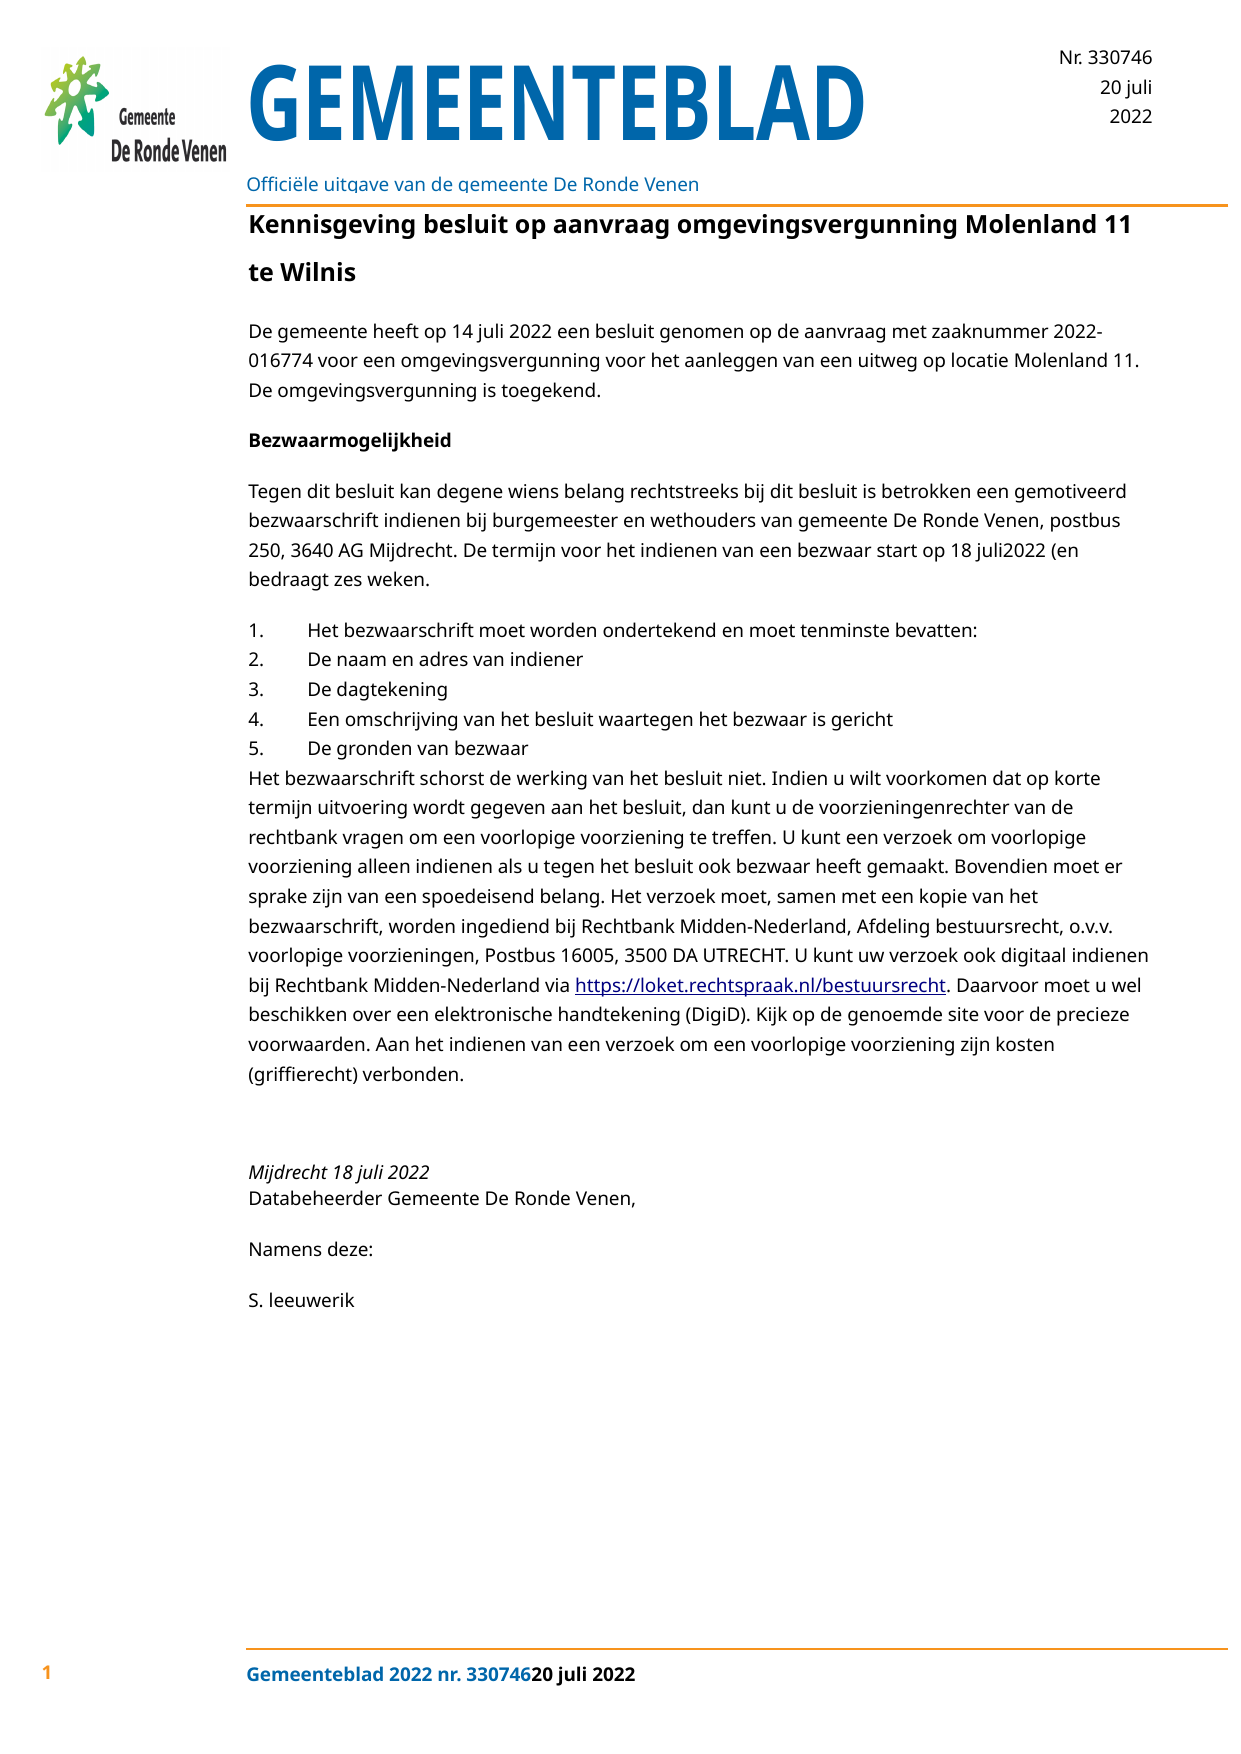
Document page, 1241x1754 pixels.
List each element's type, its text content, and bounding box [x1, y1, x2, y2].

picture [41, 47, 231, 172]
list De gronden van bezwaar [248, 735, 1152, 761]
text Bezwaarmogelijkheid [248, 427, 1152, 453]
text Tegen dit besluit kan degene wiens belang rechtstreeks bij dit besluit is betrokken een gemotiveerd bezwaarschrift indienen bij burgemeester en wethouders van gemeente De Ronde Venen, postbus 250, 3640 AG Mijdrecht. De termijn voor het indienen van een bezwaar start op 18 juli2022 (en bedraagt zes weken. [248, 478, 1152, 592]
text Mijdrecht 18 juli 2022 [248, 1159, 1152, 1185]
text Databeheerder Gemeente De Ronde Venen, [248, 1185, 1152, 1211]
text Namens deze: [248, 1236, 1152, 1262]
list Het bezwaarschrift moet worden ondertekend en moet tenminste bevatten: [248, 617, 1152, 643]
list Een omschrijving van het besluit waartegen het bezwaar is gericht [248, 706, 1152, 732]
text S. leeuwerik [248, 1288, 1152, 1313]
list De dagtekening [248, 676, 1152, 702]
text Kennisgeving besluit op aanvraag omgevingsvergunning Molenland 11 te Wilnis [248, 207, 1152, 288]
text De gemeente heeft op 14 juli 2022 een besluit genomen op de aanvraag met zaaknummer 2022-016774 voor een omgevingsvergunning voor het aanleggen van een uitweg op locatie Molenland 11. De omgevingsvergunning is toegekend. [248, 318, 1152, 403]
list De naam en adres van indiener [248, 647, 1152, 672]
text Het bezwaarschrift schorst de werking van het besluit niet. Indien u wilt voorkomen dat op korte termijn uitvoering wordt gegeven aan het besluit, dan kunt u de voorzieningenrechter van de rechtbank vragen om een voorlopige voorziening te treffen. U kunt een verzoek om voorlopige voorziening alleen indienen als u tegen het besluit ook bezwaar heeft gemaakt. Bovendien moet er sprake zijn van een spoedeisend belang. Het verzoek moet, samen met een kopie van het bezwaarschrift, worden ingediend bij Rechtbank Midden-Nederland, Afdeling bestuursrecht, o.v.v. voorlopige voorzieningen, Postbus 16005, 3500 DA UTRECHT. U kunt uw verzoek ook digitaal indienen bij Rechtbank Midden-Nederland via https://loket.rechtspraak.nl/bestuursrecht. Daarvoor moet u wel beschikken over een elektronische handtekening (DigiD). Kijk op de genoemde site voor de precieze voorwaarden. Aan het indienen van een verzoek om een voorlopige voorziening zijn kosten (griffierecht) verbonden. [248, 765, 1152, 1087]
